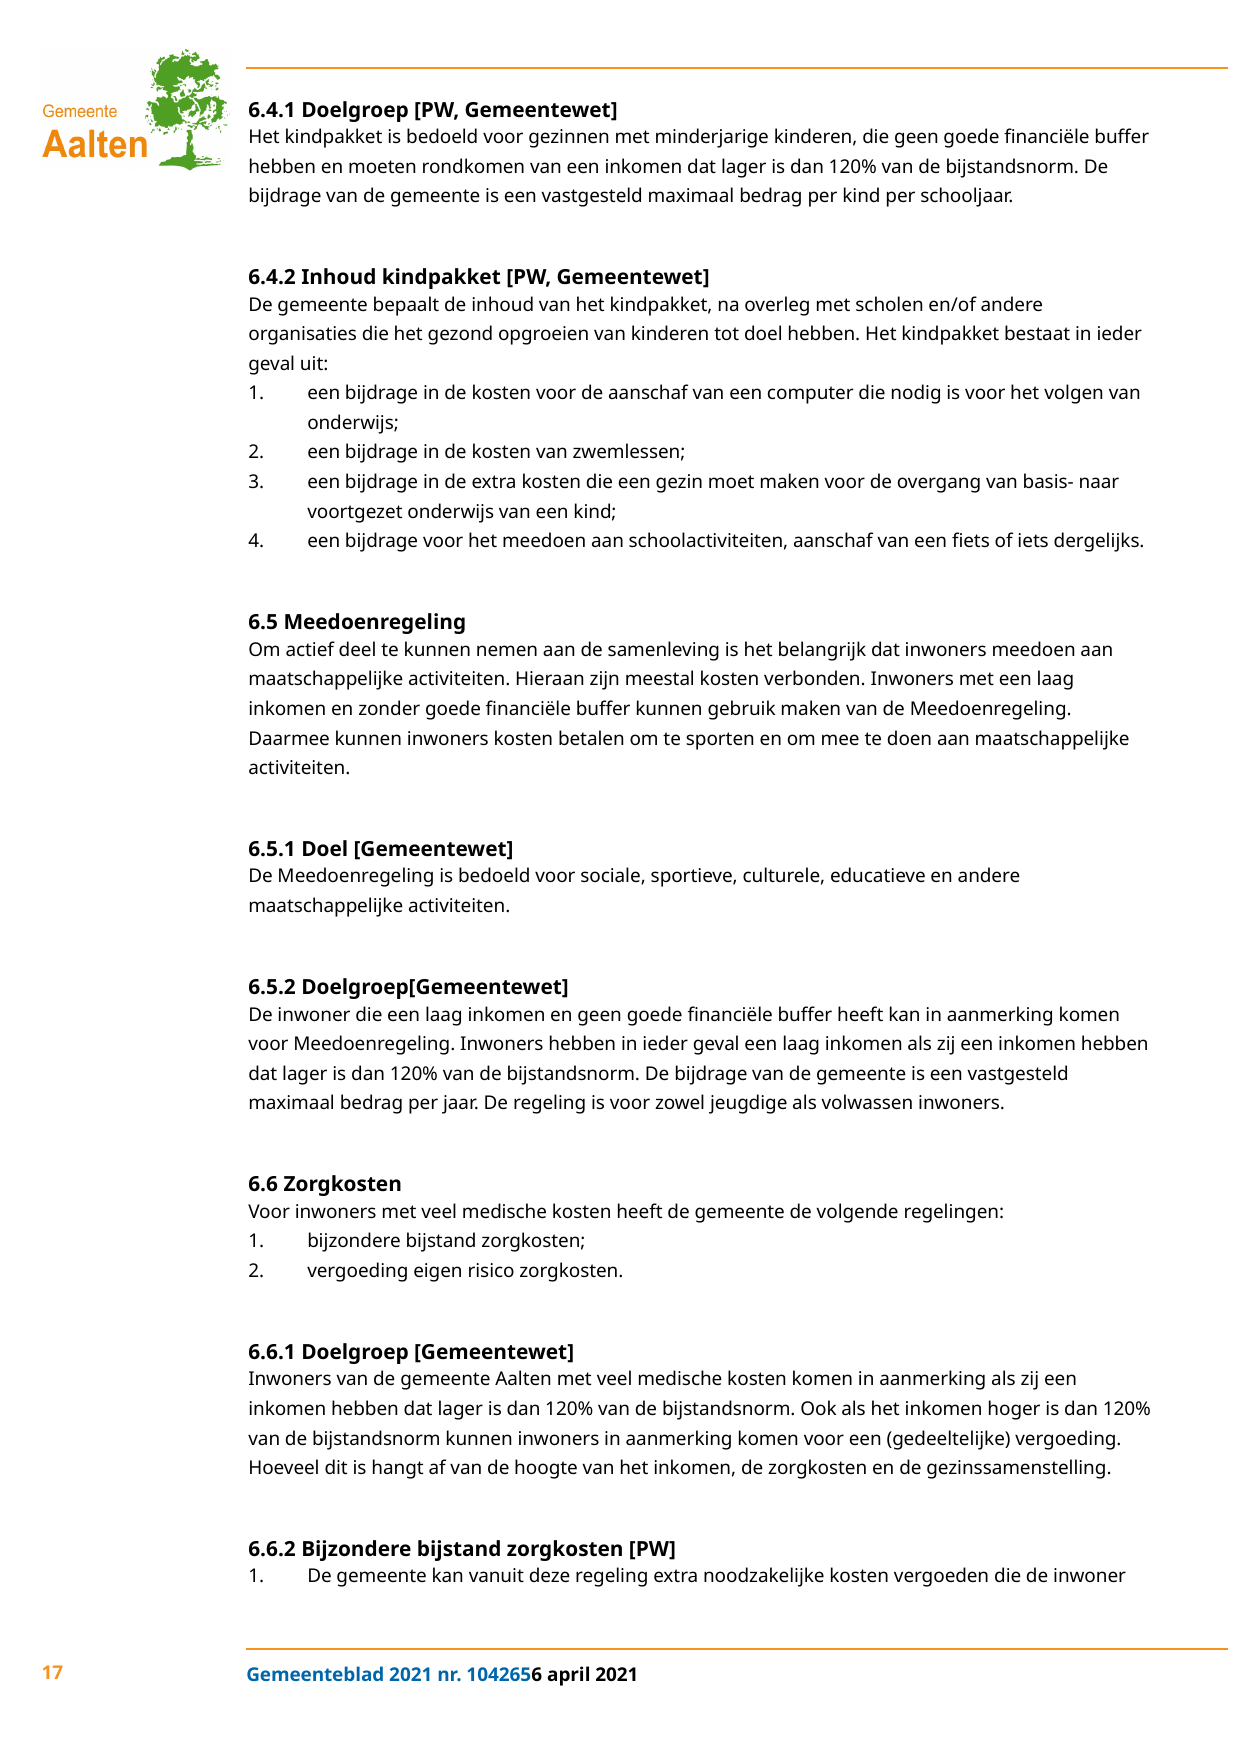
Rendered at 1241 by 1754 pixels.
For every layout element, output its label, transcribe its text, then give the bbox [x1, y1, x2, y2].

list een bijdrage in de extra kosten die een gezin moet maken voor de overgang van basis- naar voortgezet onderwijs van een kind; [248, 468, 1152, 524]
list een bijdrage in de kosten voor de aanschaf van een computer die nodig is voor het volgen van onderwijs; [248, 379, 1152, 435]
list bijzondere bijstand zorgkosten; [248, 1227, 1152, 1253]
text De inwoner die een laag inkomen en geen goede financiële buffer heeft kan in aanmerking komen voor Meedoenregeling. Inwoners hebben in ieder geval een laag inkomen als zij een inkomen hebben dat lager is dan 120% van de bijstandsnorm. De bijdrage van de gemeente is een vastgesteld maximaal bedrag per jaar. De regeling is voor zowel jeugdige als volwassen inwoners. [248, 1001, 1152, 1115]
text 6.5.2 Doelgroep[Gemeentewet] [248, 972, 1152, 1001]
text 6.4.2 Inhoud kindpakket [PW, Gemeentewet] [248, 262, 1152, 291]
list een bijdrage in de kosten van zwemlessen; [248, 439, 1152, 464]
text 6.6.1 Doelgroep [Gemeentewet] [248, 1337, 1152, 1366]
text Voor inwoners met veel medische kosten heeft de gemeente de volgende regelingen: [248, 1198, 1152, 1224]
list een bijdrage voor het meedoen aan schoolactiviteiten, aanschaf van een fiets of iets dergelijks. [248, 527, 1152, 553]
text 6.6 Zorgkosten [248, 1169, 1152, 1198]
text 6.6.2 Bijzondere bijstand zorgkosten [PW] [248, 1534, 1152, 1563]
text De gemeente bepaalt de inhoud van het kindpakket, na overleg met scholen en/of andere organisaties die het gezond opgroeien van kinderen tot doel hebben. Het kindpakket bestaat in ieder geval uit: [248, 291, 1152, 376]
text 6.5 Meedoenregeling [248, 607, 1152, 636]
text 6.4.1 Doelgroep [PW, Gemeentewet] [248, 95, 1152, 123]
text Inwoners van de gemeente Aalten met veel medische kosten komen in aanmerking als zij een inkomen hebben dat lager is dan 120% van de bijstandsnorm. Ook als het inkomen hoger is dan 120% van de bijstandsnorm kunnen inwoners in aanmerking komen voor een (gedeeltelijke) vergoeding. Hoeveel dit is hangt af van de hoogte van het inkomen, de zorgkosten en de gezinssamenstelling. [248, 1366, 1152, 1480]
list De gemeente kan vanuit deze regeling extra noodzakelijke kosten vergoeden die de inwoner [248, 1563, 1152, 1588]
list vergoeding eigen risico zorgkosten. [248, 1257, 1152, 1283]
text Om actief deel te kunnen nemen aan de samenleving is het belangrijk dat inwoners meedoen aan maatschappelijke activiteiten. Hieraan zijn meestal kosten verbonden. Inwoners met een laag inkomen en zonder goede financiële buffer kunnen gebruik maken van de Meedoenregeling. Daarmee kunnen inwoners kosten betalen om te sporten en om mee te doen aan maatschappelijke activiteiten. [248, 636, 1152, 780]
text De Meedoenregeling is bedoeld voor sociale, sportieve, culturele, educatieve en andere maatschappelijke activiteiten. [248, 863, 1152, 918]
text Het kindpakket is bedoeld voor gezinnen met minderjarige kinderen, die geen goede financiële buffer hebben en moeten rondkomen van een inkomen dat lager is dan 120% van de bijstandsnorm. De bijdrage van de gemeente is een vastgesteld maximaal bedrag per kind per schooljaar. [248, 123, 1152, 208]
picture [41, 47, 231, 172]
text 6.5.1 Doel [Gemeentewet] [248, 834, 1152, 863]
